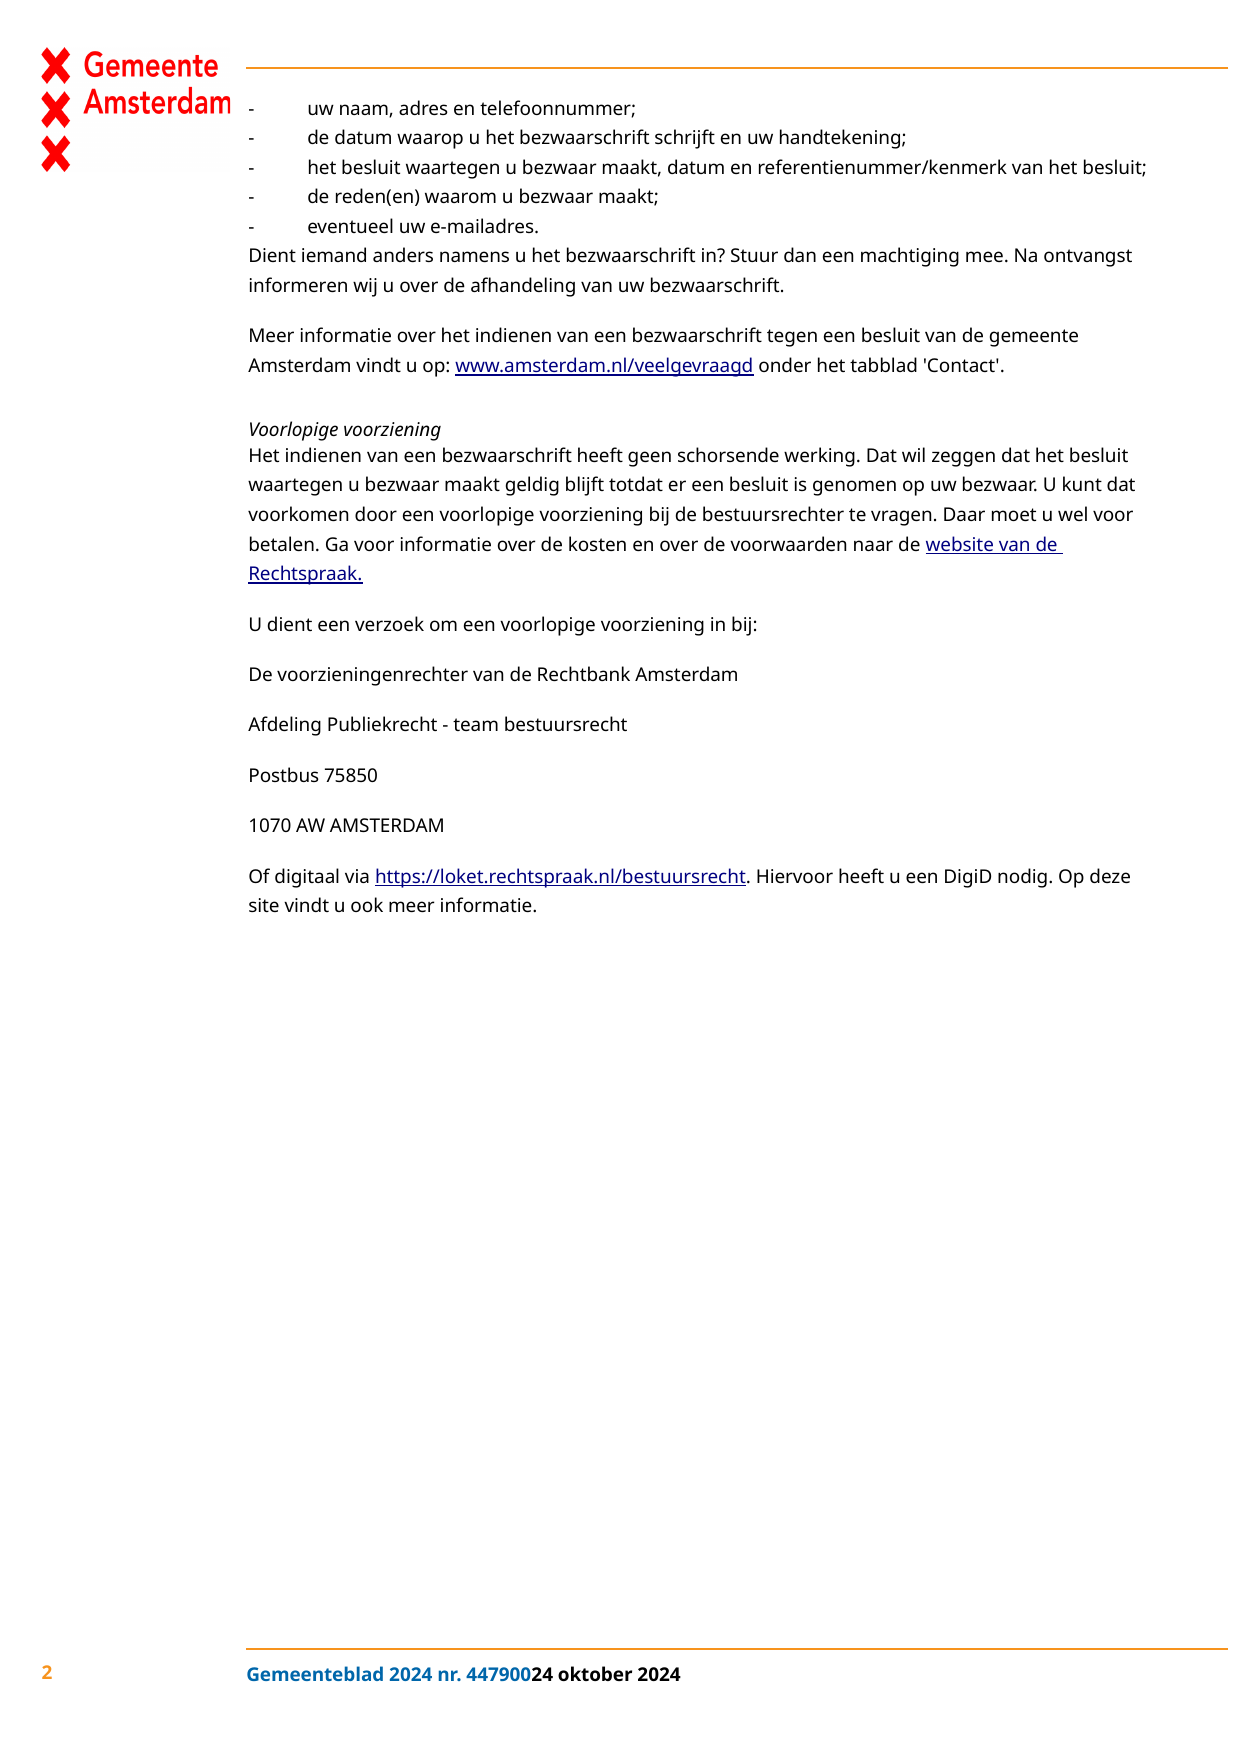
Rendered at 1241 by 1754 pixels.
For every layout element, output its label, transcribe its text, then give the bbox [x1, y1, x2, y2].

text Dient iemand anders namens u het bezwaarschrift in? Stuur dan een machtiging mee. Na ontvangst informeren wij u over de afhandeling van uw bezwaarschrift. [248, 243, 1152, 298]
text Meer informatie over het indienen van een bezwaarschrift tegen een besluit van de gemeente Amsterdam vindt u op: www.amsterdam.nl/veelgevraagd onder het tabblad 'Contact'. [248, 323, 1152, 378]
text U dient een verzoek om een voorlopige voorziening in bij: [248, 611, 1152, 636]
list uw naam, adres en telefoonnummer; [248, 95, 1152, 121]
text 1070 AW AMSTERDAM [248, 812, 1152, 838]
list de reden(en) waarom u bezwaar maakt; [248, 183, 1152, 209]
text De voorzieningenrechter van de Rechtbank Amsterdam [248, 661, 1152, 687]
text Postbus 75850 [248, 762, 1152, 788]
list het besluit waartegen u bezwaar maakt, datum en referentienummer/kenmerk van het besluit; [248, 154, 1152, 180]
text Het indienen van een bezwaarschrift heeft geen schorsende werking. Dat wil zeggen dat het besluit waartegen u bezwaar maakt geldig blijft totdat er een besluit is genomen op uw bezwaar. U kunt dat voorkomen door een voorlopige voorziening bij de bestuursrechter te vragen. Daar moet u wel voor betalen. Ga voor informatie over de kosten en over de voorwaarden naar de website van de Rechtspraak. [248, 442, 1152, 586]
text Afdeling Publiekrecht - team bestuursrecht [248, 712, 1152, 737]
text Of digitaal via https://loket.rechtspraak.nl/bestuursrecht. Hiervoor heeft u een DigiD nodig. Op deze site vindt u ook meer informatie. [248, 863, 1152, 918]
list eventueel uw e-mailadres. [248, 213, 1152, 239]
text Voorlopige voorziening [248, 416, 1152, 442]
picture [41, 47, 231, 172]
list de datum waarop u het bezwaarschrift schrijft en uw handtekening; [248, 124, 1152, 150]
